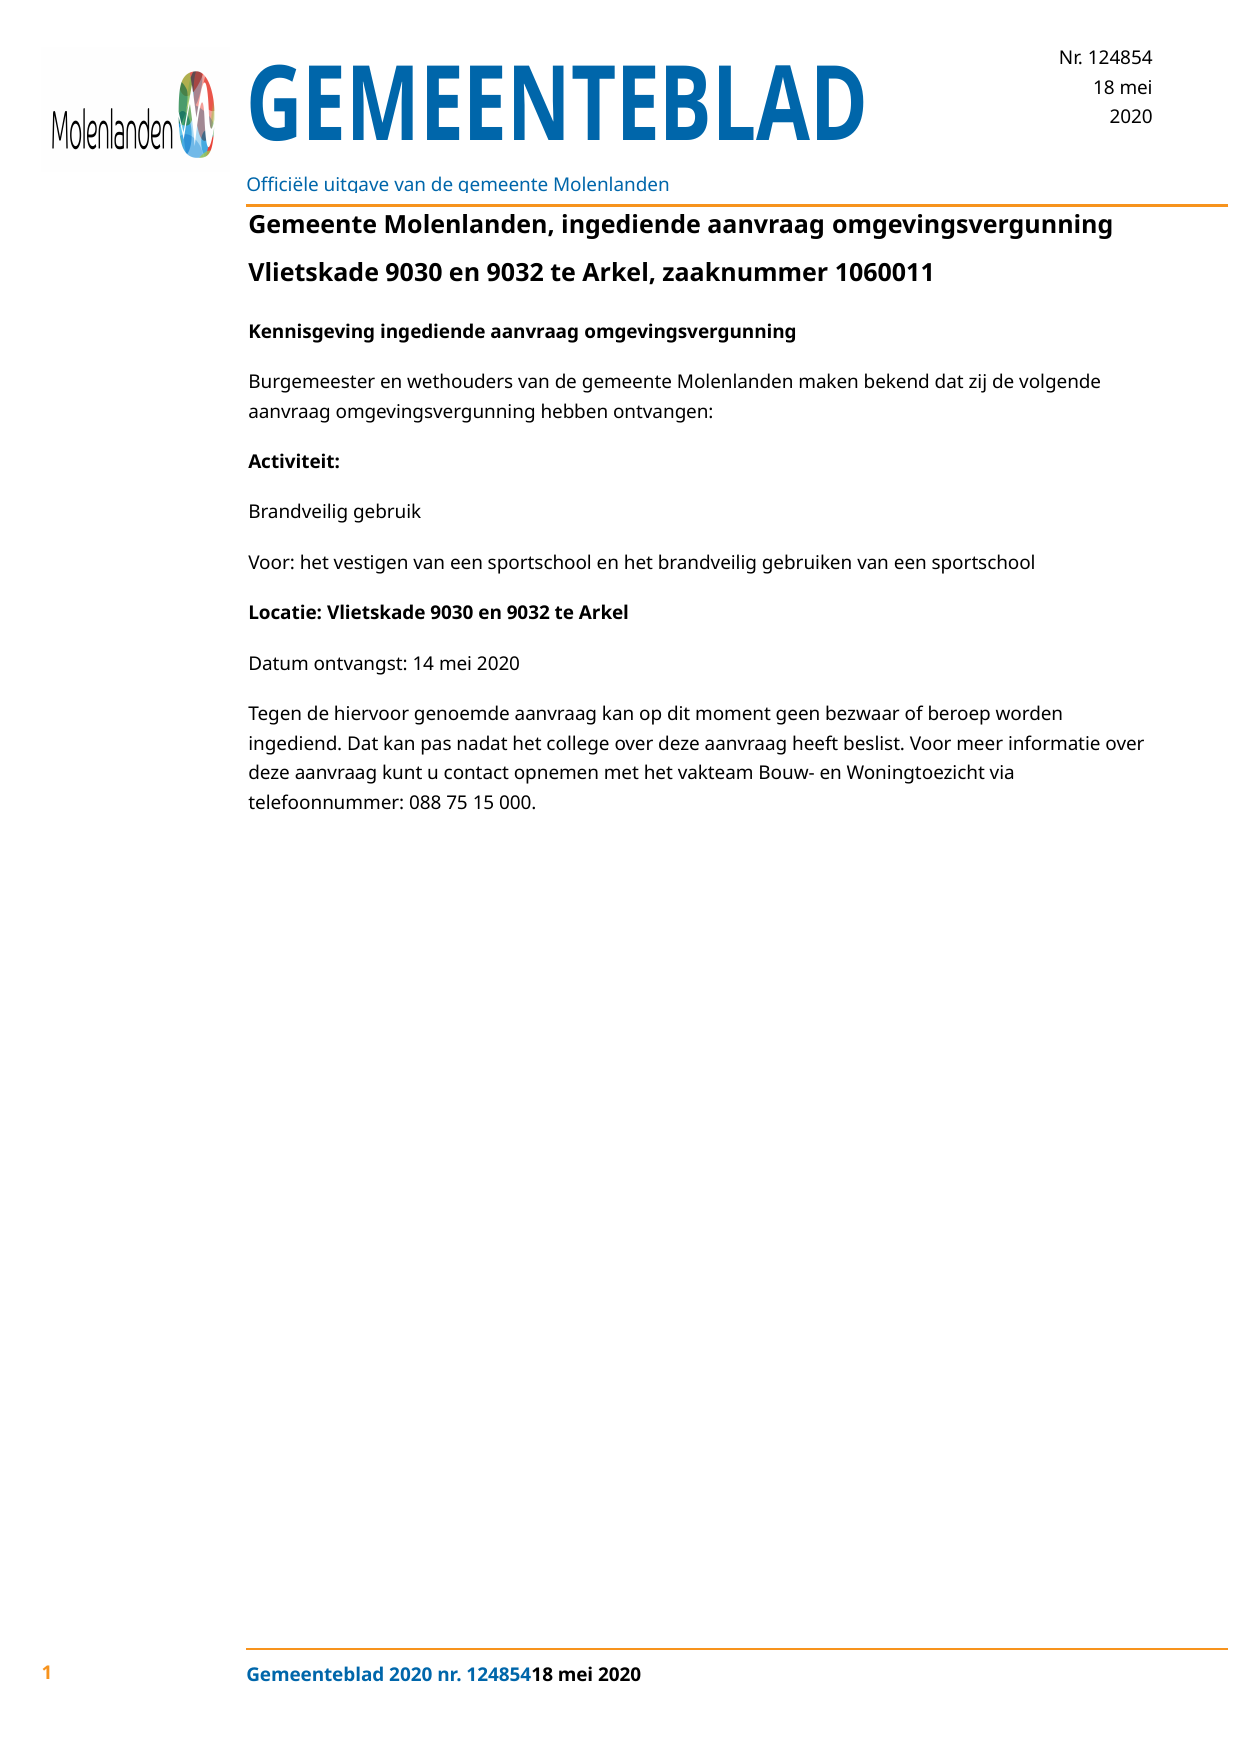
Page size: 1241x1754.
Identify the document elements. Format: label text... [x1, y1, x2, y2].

text Brandveilig gebruik [248, 499, 1152, 524]
text Kennisgeving ingediende aanvraag omgevingsvergunning [248, 318, 1152, 344]
text Locatie: Vlietskade 9030 en 9032 te Arkel [248, 599, 1152, 625]
text Tegen de hiervoor genoemde aanvraag kan op dit moment geen bezwaar of beroep worden ingediend. Dat kan pas nadat het college over deze aanvraag heeft beslist. Voor meer informatie over deze aanvraag kunt u contact opnemen met het vakteam Bouw- en Woningtoezicht via telefoonnummer: 088 75 15 000. [248, 700, 1152, 815]
text Datum ontvangst: 14 mei 2020 [248, 650, 1152, 676]
text Activiteit: [248, 448, 1152, 474]
text Voor: het vestigen van een sportschool en het brandveilig gebruiken van een sportschool [248, 549, 1152, 575]
text Burgemeester en wethouders van de gemeente Molenlanden maken bekend dat zij de volgende aanvraag omgevingsvergunning hebben ontvangen: [248, 368, 1152, 424]
picture [41, 47, 231, 172]
text Gemeente Molenlanden, ingediende aanvraag omgevingsvergunning Vlietskade 9030 en 9032 te Arkel, zaaknummer 1060011 [248, 207, 1152, 288]
